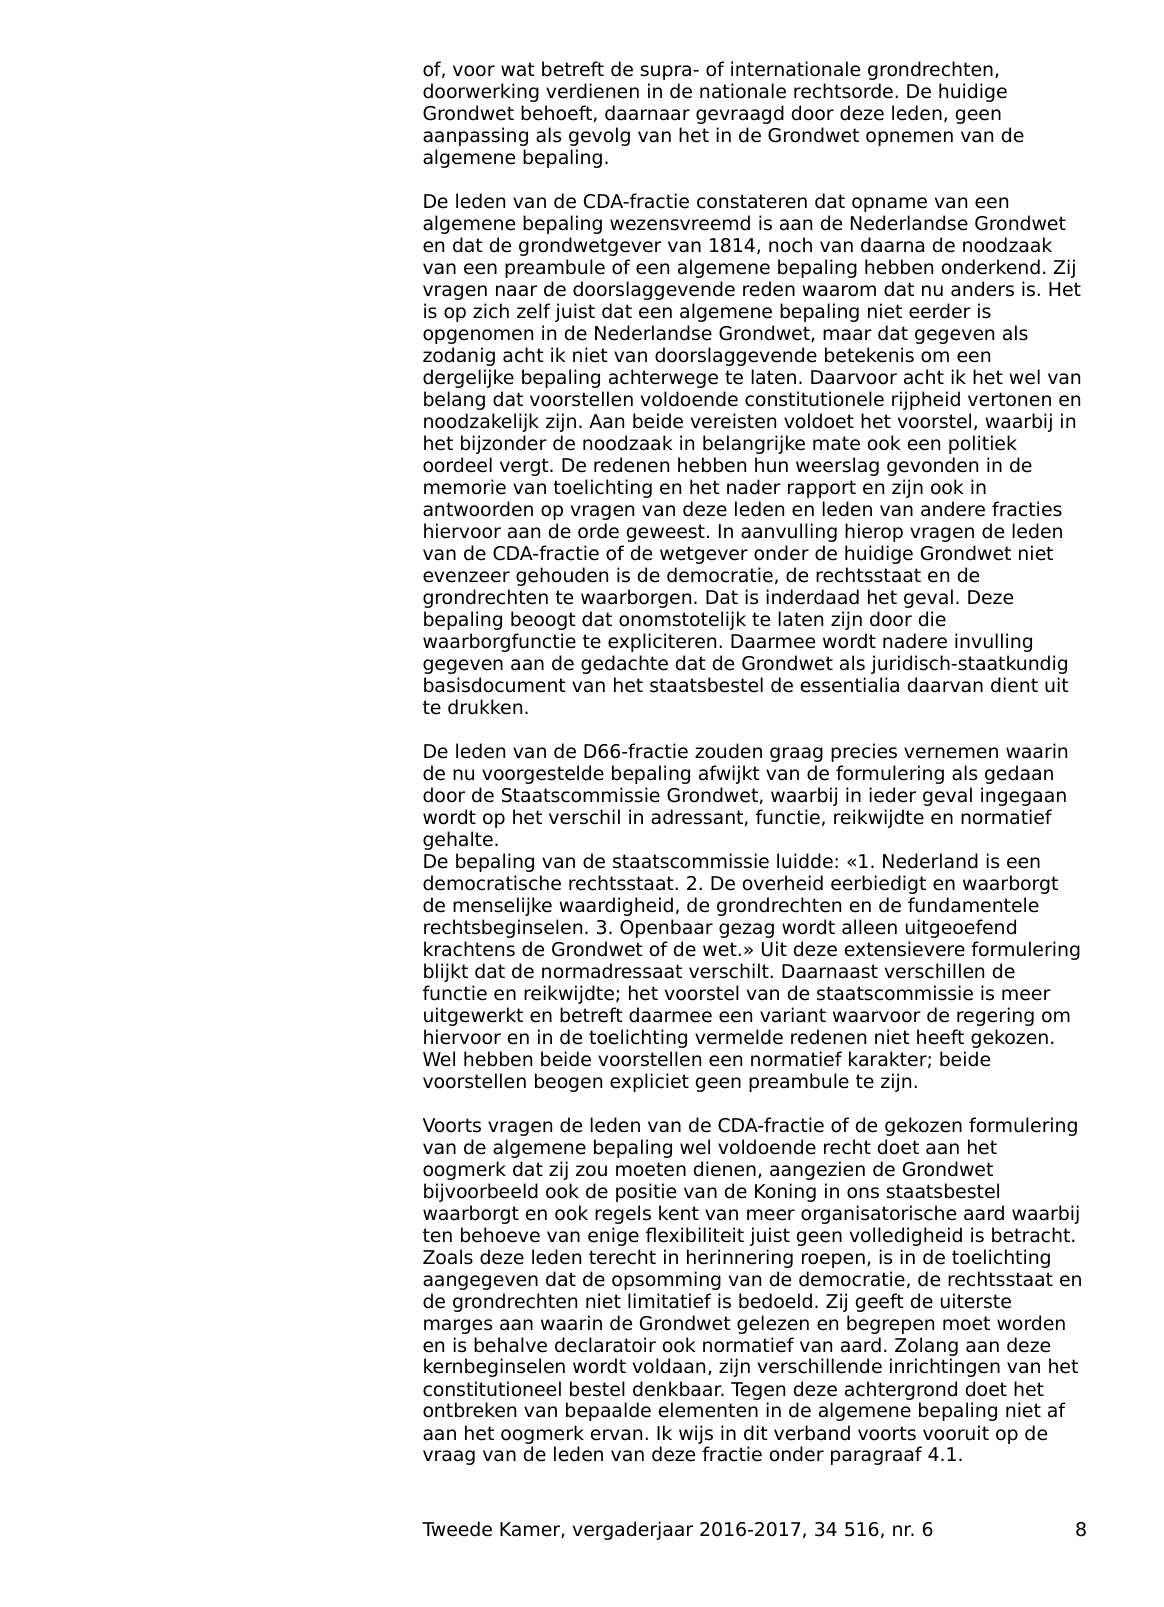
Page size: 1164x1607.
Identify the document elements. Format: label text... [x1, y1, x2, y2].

text De leden van de D66-fractie zouden graag precies vernemen waarin de nu voorgestelde bepaling afwijkt van de formulering als gedaan door de Staatscommissie Grondwet, waarbij in ieder geval ingegaan wordt op het verschil in adressant, functie, reikwijdte en normatief gehalte. [422, 741, 1087, 851]
text Voorts vragen de leden van de CDA-fractie of de gekozen formulering van de algemene bepaling wel voldoende recht doet aan het oogmerk dat zij zou moeten dienen, aangezien de Grondwet bijvoorbeeld ook de positie van de Koning in ons staatsbestel waarborgt en ook regels kent van meer organisatorische aard waarbij ten behoeve van enige flexibiliteit juist geen volledigheid is betracht. Zoals deze leden terecht in herinnering roepen, is in de toelichting aangegeven dat de opsomming van de democratie, de rechtsstaat en de grondrechten niet limitatief is bedoeld. Zij geeft de uiterste marges aan waarin de Grondwet gelezen en begrepen moet worden en is behalve declaratoir ook normatief van aard. Zolang aan deze kernbeginselen wordt voldaan, zijn verschillende inrichtingen van het constitutioneel bestel denkbaar. Tegen deze achtergrond doet het ontbreken van bepaalde elementen in de algemene bepaling niet af aan het oogmerk ervan. Ik wijs in dit verband voorts vooruit op de vraag van de leden van deze fractie onder paragraaf 4.1. [422, 1115, 1087, 1466]
text De bepaling van de staatscommissie luidde: «1. Nederland is een democratische rechtsstaat. 2. De overheid eerbiedigt en waarborgt de menselijke waardigheid, de grondrechten en de fundamentele rechtsbeginselen. 3. Openbaar gezag wordt alleen uitgeoefend krachtens de Grondwet of de wet.» Uit deze extensievere formulering blijkt dat de normadressaat verschilt. Daarnaast verschillen de functie en reikwijdte; het voorstel van de staatscommissie is meer uitgewerkt en betreft daarmee een variant waarvoor de regering om hiervoor en in de toelichting vermelde redenen niet heeft gekozen. Wel hebben beide voorstellen een normatief karakter; beide voorstellen beogen expliciet geen preambule te zijn. [422, 851, 1087, 1092]
text of, voor wat betreft de supra- of internationale grondrechten, doorwerking verdienen in de nationale rechtsorde. De huidige Grondwet behoeft, daarnaar gevraagd door deze leden, geen aanpassing als gevolg van het in de Grondwet opnemen van de algemene bepaling. [422, 59, 1087, 169]
text De leden van de CDA-fractie constateren dat opname van een algemene bepaling wezensvreemd is aan de Nederlandse Grondwet en dat de grondwetgever van 1814, noch van daarna de noodzaak van een preambule of een algemene bepaling hebben onderkend. Zij vragen naar de doorslaggevende reden waarom dat nu anders is. Het is op zich zelf juist dat een algemene bepaling niet eerder is opgenomen in de Nederlandse Grondwet, maar dat gegeven als zodanig acht ik niet van doorslaggevende betekenis om een dergelijke bepaling achterwege te laten. Daarvoor acht ik het wel van belang dat voorstellen voldoende constitutionele rijpheid vertonen en noodzakelijk zijn. Aan beide vereisten voldoet het voorstel, waarbij in het bijzonder de noodzaak in belangrijke mate ook een politiek oordeel vergt. De redenen hebben hun weerslag gevonden in de memorie van toelichting en het nader rapport en zijn ook in antwoorden op vragen van deze leden en leden van andere fracties hiervoor aan de orde geweest. In aanvulling hierop vragen de leden van de CDA-fractie of de wetgever onder de huidige Grondwet niet evenzeer gehouden is de democratie, de rechtsstaat en de grondrechten te waarborgen. Dat is inderdaad het geval. Deze bepaling beoogt dat onomstotelijk te laten zijn door die waarborgfunctie te expliciteren. Daarmee wordt nadere invulling gegeven aan de gedachte dat de Grondwet als juridisch-staatkundig basisdocument van het staatsbestel de essentialia daarvan dient uit te drukken. [422, 191, 1087, 719]
